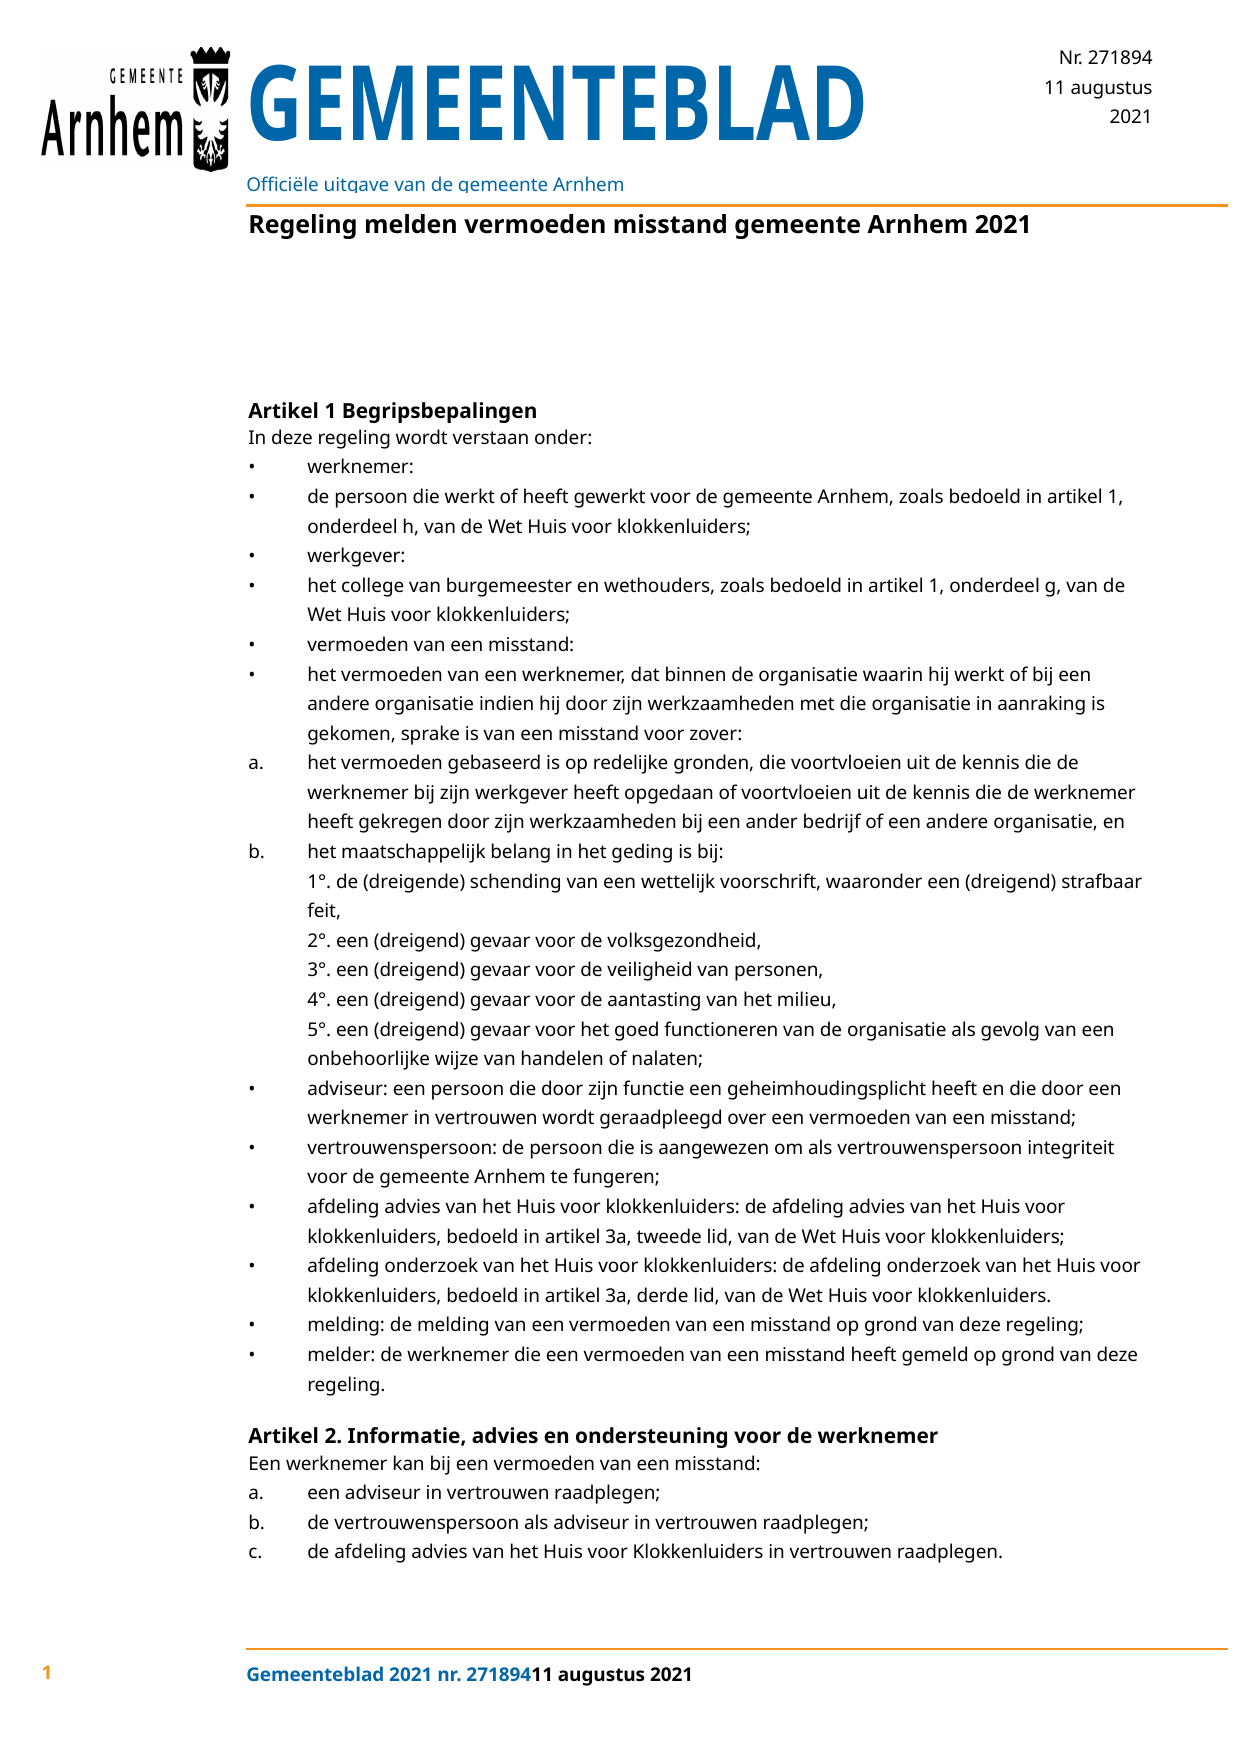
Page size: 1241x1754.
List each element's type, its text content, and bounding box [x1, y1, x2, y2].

text Artikel 2. Informatie, advies en ondersteuning voor de werknemer [248, 1421, 1152, 1450]
picture [41, 47, 231, 172]
text Regeling melden vermoeden misstand gemeente Arnhem 2021 [248, 207, 1152, 241]
list 3°. een (dreigend) gevaar voor de veiligheid van personen, [248, 957, 1152, 982]
text In deze regeling wordt verstaan onder: [248, 424, 1152, 450]
list werkgever: [248, 542, 1152, 568]
list afdeling onderzoek van het Huis voor klokkenluiders: de afdeling onderzoek van het Huis voor klokkenluiders, bedoeld in artikel 3a, derde lid, van de Wet Huis voor klokkenluiders. [248, 1252, 1152, 1308]
list vertrouwenspersoon: de persoon die is aangewezen om als vertrouwenspersoon integriteit voor de gemeente Arnhem te fungeren; [248, 1134, 1152, 1189]
list 4°. een (dreigend) gevaar voor de aantasting van het milieu, [248, 986, 1152, 1012]
list de afdeling advies van het Huis voor Klokkenluiders in vertrouwen raadplegen. [248, 1538, 1152, 1564]
list 5°. een (dreigend) gevaar voor het goed functioneren van de organisatie als gevolg van een onbehoorlijke wijze van handelen of nalaten; [248, 1016, 1152, 1071]
list het vermoeden van een werknemer, dat binnen de organisatie waarin hij werkt of bij een andere organisatie indien hij door zijn werkzaamheden met die organisatie in aanraking is gekomen, sprake is van een misstand voor zover: [248, 661, 1152, 746]
list het maatschappelijk belang in het geding is bij: [248, 838, 1152, 864]
list werknemer: [248, 454, 1152, 479]
text Artikel 1 Begripsbepalingen [248, 396, 1152, 424]
list afdeling advies van het Huis voor klokkenluiders: de afdeling advies van het Huis voor klokkenluiders, bedoeld in artikel 3a, tweede lid, van de Wet Huis voor klokkenluiders; [248, 1193, 1152, 1249]
list de persoon die werkt of heeft gewerkt voor de gemeente Arnhem, zoals bedoeld in artikel 1, onderdeel h, van de Wet Huis voor klokkenluiders; [248, 483, 1152, 539]
list melding: de melding van een vermoeden van een misstand op grond van deze regeling; [248, 1312, 1152, 1337]
list het vermoeden gebaseerd is op redelijke gronden, die voortvloeien uit de kennis die de werknemer bij zijn werkgever heeft opgedaan of voortvloeien uit de kennis die de werknemer heeft gekregen door zijn werkzaamheden bij een ander bedrijf of een andere organisatie, en [248, 749, 1152, 834]
list een adviseur in vertrouwen raadplegen; [248, 1479, 1152, 1505]
list vermoeden van een misstand: [248, 631, 1152, 657]
list 2°. een (dreigend) gevaar voor de volksgezondheid, [248, 927, 1152, 953]
list de vertrouwenspersoon als adviseur in vertrouwen raadplegen; [248, 1509, 1152, 1534]
text Een werknemer kan bij een vermoeden van een misstand: [248, 1450, 1152, 1475]
list 1°. de (dreigende) schending van een wettelijk voorschrift, waaronder een (dreigend) strafbaar feit, [248, 868, 1152, 923]
list adviseur: een persoon die door zijn functie een geheimhoudingsplicht heeft en die door een werknemer in vertrouwen wordt geraadpleegd over een vermoeden van een misstand; [248, 1075, 1152, 1130]
list melder: de werknemer die een vermoeden van een misstand heeft gemeld op grond van deze regeling. [248, 1341, 1152, 1397]
list het college van burgemeester en wethouders, zoals bedoeld in artikel 1, onderdeel g, van de Wet Huis voor klokkenluiders; [248, 572, 1152, 627]
